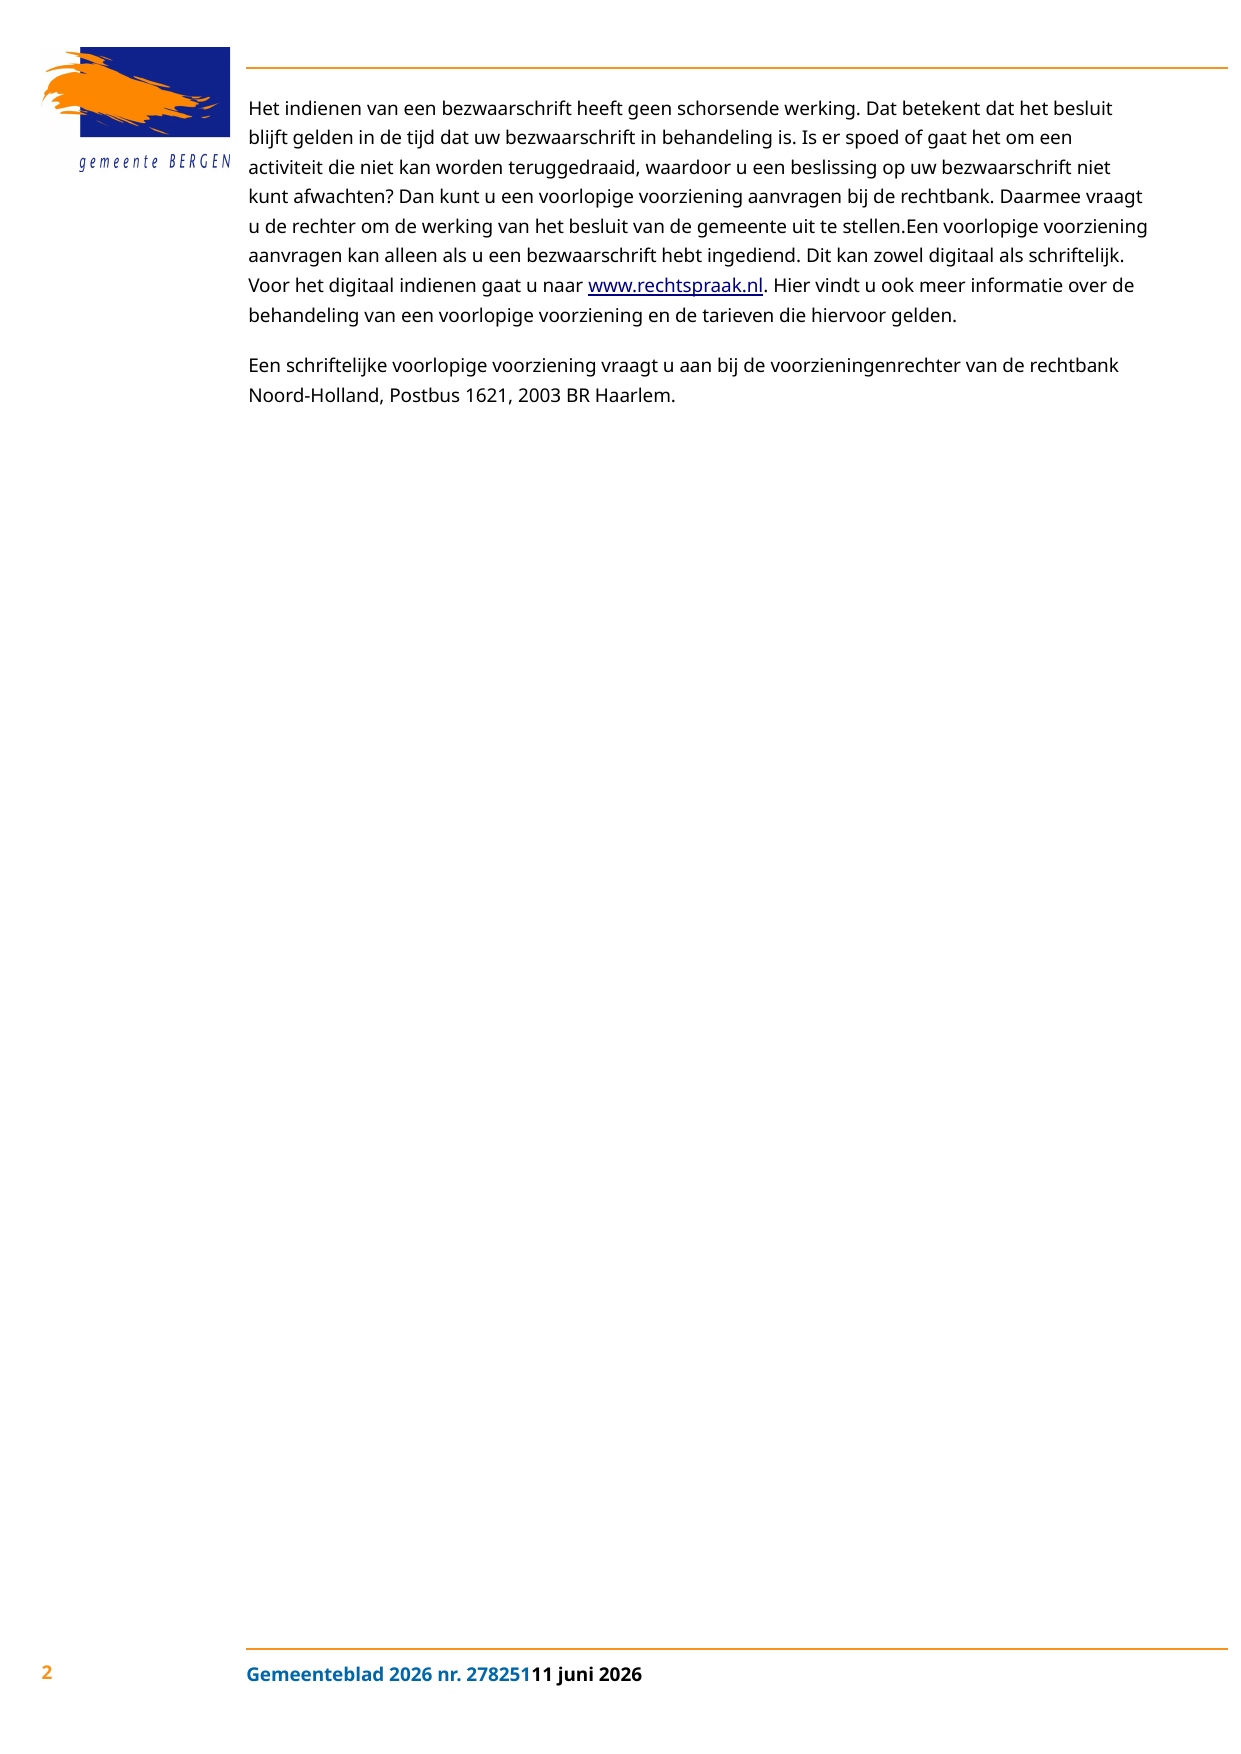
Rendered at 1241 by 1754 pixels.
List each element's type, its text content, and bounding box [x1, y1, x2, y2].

text Een schriftelijke voorlopige voorziening vraagt u aan bij de voorzieningenrechter van de rechtbank Noord-Holland, Postbus 1621, 2003 BR Haarlem. [248, 352, 1152, 408]
picture [41, 47, 231, 172]
text Het indienen van een bezwaarschrift heeft geen schorsende werking. Dat betekent dat het besluit blijft gelden in de tijd dat uw bezwaarschrift in behandeling is. Is er spoed of gaat het om een activiteit die niet kan worden teruggedraaid, waardoor u een beslissing op uw bezwaarschrift niet kunt afwachten? Dan kunt u een voorlopige voorziening aanvragen bij de rechtbank. Daarmee vraagt u de rechter om de werking van het besluit van de gemeente uit te stellen.Een voorlopige voorziening aanvragen kan alleen als u een bezwaarschrift hebt ingediend. Dit kan zowel digitaal als schriftelijk. Voor het digitaal indienen gaat u naar www.rechtspraak.nl. Hier vindt u ook meer informatie over de behandeling van een voorlopige voorziening en de tarieven die hiervoor gelden. [248, 95, 1152, 328]
